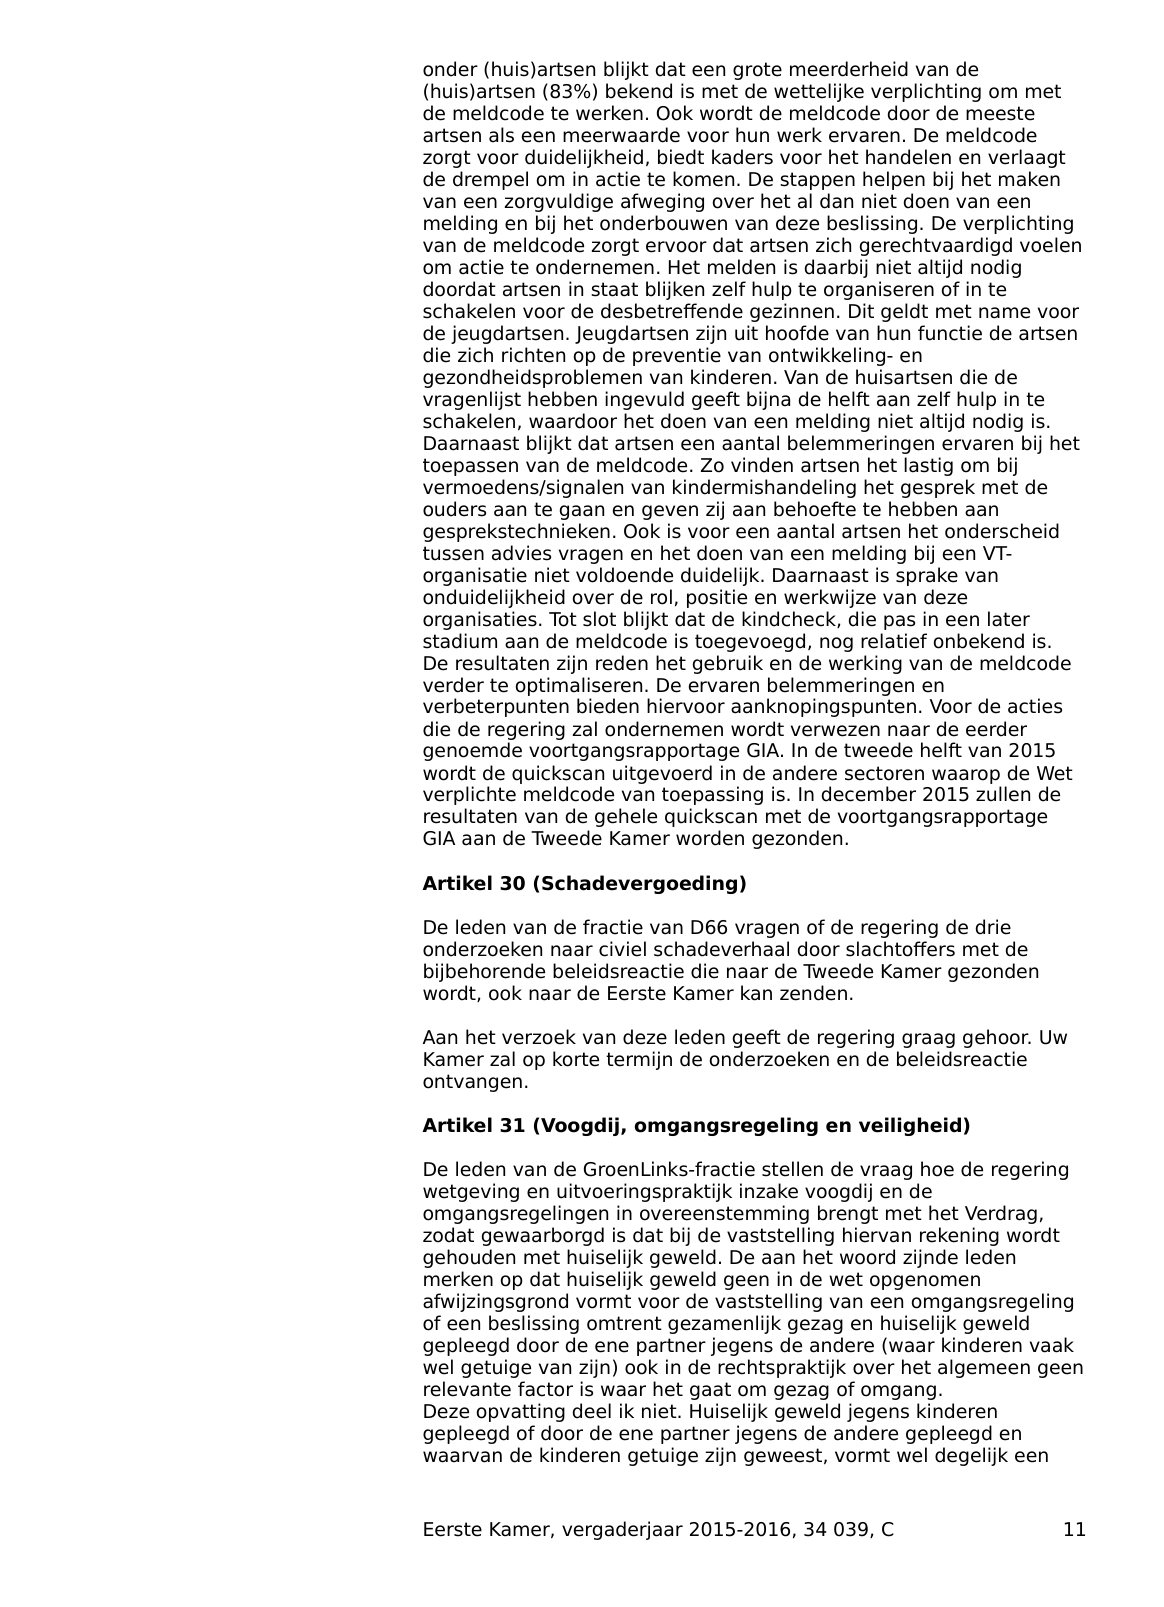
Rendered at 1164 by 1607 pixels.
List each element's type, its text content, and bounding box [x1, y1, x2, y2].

text De resultaten zijn reden het gebruik en de werking van de meldcode verder te optimaliseren. De ervaren belemmeringen en verbeterpunten bieden hiervoor aanknopingspunten. Voor de acties die de regering zal ondernemen wordt verwezen naar de eerder genoemde voortgangsrapportage GIA. In de tweede helft van 2015 wordt de quickscan uitgevoerd in de andere sectoren waarop de Wet verplichte meldcode van toepassing is. In december 2015 zullen de resultaten van de gehele quickscan met de voortgangsrapportage GIA aan de Tweede Kamer worden gezonden. [422, 652, 1087, 850]
text onder (huis)artsen blijkt dat een grote meerderheid van de (huis)artsen (83%) bekend is met de wettelijke verplichting om met de meldcode te werken. Ook wordt de meldcode door de meeste artsen als een meerwaarde voor hun werk ervaren. De meldcode zorgt voor duidelijkheid, biedt kaders voor het handelen en verlaagt de drempel om in actie te komen. De stappen helpen bij het maken van een zorgvuldige afweging over het al dan niet doen van een melding en bij het onderbouwen van deze beslissing. De verplichting van de meldcode zorgt ervoor dat artsen zich gerechtvaardigd voelen om actie te ondernemen. Het melden is daarbij niet altijd nodig doordat artsen in staat blijken zelf hulp te organiseren of in te schakelen voor de desbetreffende gezinnen. Dit geldt met name voor de jeugdartsen. Jeugdartsen zijn uit hoofde van hun functie de artsen die zich richten op de preventie van ontwikkeling- en gezondheidsproblemen van kinderen. Van de huisartsen die de vragenlijst hebben ingevuld geeft bijna de helft aan zelf hulp in te schakelen, waardoor het doen van een melding niet altijd nodig is. Daarnaast blijkt dat artsen een aantal belemmeringen ervaren bij het toepassen van de meldcode. Zo vinden artsen het lastig om bij vermoedens/signalen van kindermishandeling het gesprek met de ouders aan te gaan en geven zij aan behoefte te hebben aan gesprekstechnieken. Ook is voor een aantal artsen het onderscheid tussen advies vragen en het doen van een melding bij een VT-organisatie niet voldoende duidelijk. Daarnaast is sprake van onduidelijkheid over de rol, positie en werkwijze van deze organisaties. Tot slot blijkt dat de kindcheck, die pas in een later stadium aan de meldcode is toegevoegd, nog relatief onbekend is. [422, 59, 1087, 652]
text Aan het verzoek van deze leden geeft de regering graag gehoor. Uw Kamer zal op korte termijn de onderzoeken en de beleidsreactie ontvangen. [422, 1027, 1087, 1093]
text De leden van de fractie van D66 vragen of de regering de drie onderzoeken naar civiel schadeverhaal door slachtoffers met de bijbehorende beleidsreactie die naar de Tweede Kamer gezonden wordt, ook naar de Eerste Kamer kan zenden. [422, 917, 1087, 1004]
text De leden van de GroenLinks-fractie stellen de vraag hoe de regering wetgeving en uitvoeringspraktijk inzake voogdij en de omgangsregelingen in overeenstemming brengt met het Verdrag, zodat gewaarborgd is dat bij de vaststelling hiervan rekening wordt gehouden met huiselijk geweld. De aan het woord zijnde leden merken op dat huiselijk geweld geen in de wet opgenomen afwijzingsgrond vormt voor de vaststelling van een omgangsregeling of een beslissing omtrent gezamenlijk gezag en huiselijk geweld gepleegd door de ene partner jegens de andere (waar kinderen vaak wel getuige van zijn) ook in de rechtspraktijk over het algemeen geen relevante factor is waar het gaat om gezag of omgang. [422, 1159, 1087, 1401]
text Deze opvatting deel ik niet. Huiselijk geweld jegens kinderen gepleegd of door de ene partner jegens de andere gepleegd en waarvan de kinderen getuige zijn geweest, vormt wel degelijk een [422, 1401, 1087, 1467]
subtitle Artikel 30 (Schadevergoeding) [422, 872, 1087, 894]
subtitle Artikel 31 (Voogdij, omgangsregeling en veiligheid) [422, 1115, 1087, 1137]
